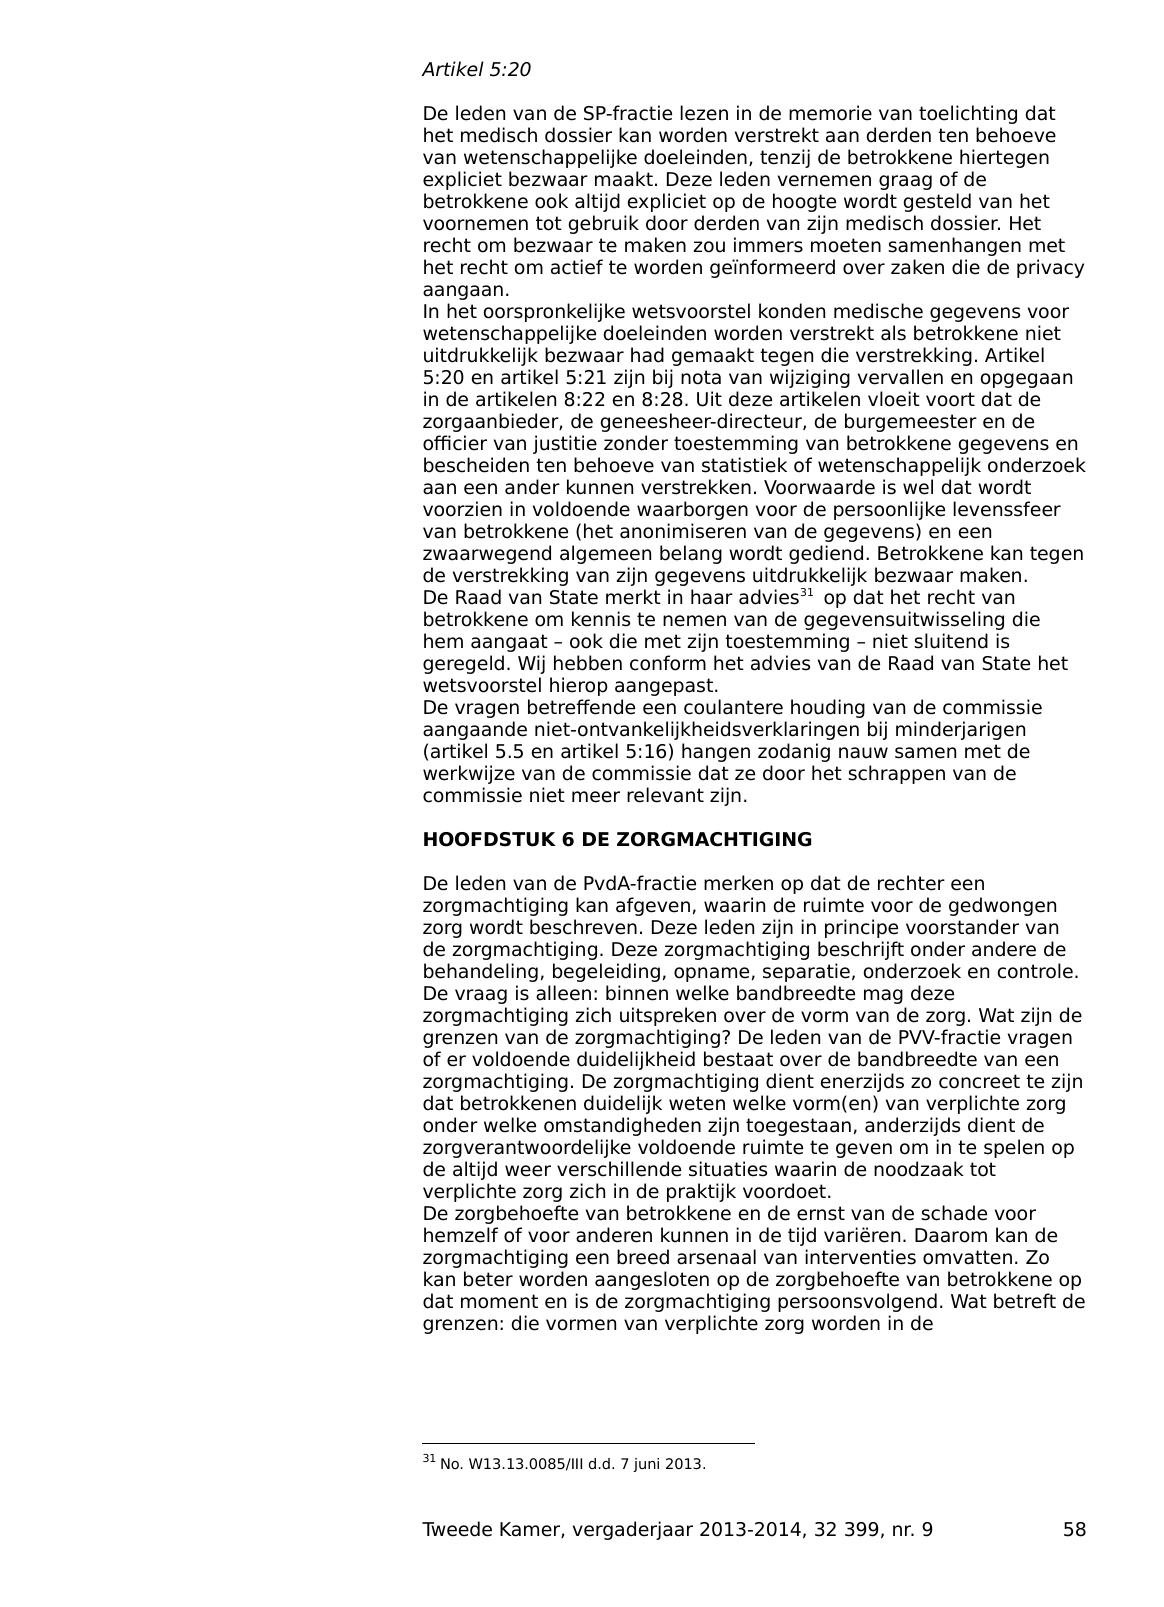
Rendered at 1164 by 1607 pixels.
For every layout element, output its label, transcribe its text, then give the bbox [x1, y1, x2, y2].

text In het oorspronkelijke wetsvoorstel konden medische gegevens voor wetenschappelijke doeleinden worden verstrekt als betrokkene niet uitdrukkelijk bezwaar had gemaakt tegen die verstrekking. Artikel 5:20 en artikel 5:21 zijn bij nota van wijziging vervallen en opgegaan in de artikelen 8:22 en 8:28. Uit deze artikelen vloeit voort dat de zorgaanbieder, de geneesheer-directeur, de burgemeester en de officier van justitie zonder toestemming van betrokkene gegevens en bescheiden ten behoeve van statistiek of wetenschappelijk onderzoek aan een ander kunnen verstrekken. Voorwaarde is wel dat wordt voorzien in voldoende waarborgen voor de persoonlijke levenssfeer van betrokkene (het anonimiseren van de gegevens) en een zwaarwegend algemeen belang wordt gediend. Betrokkene kan tegen de verstrekking van zijn gegevens uitdrukkelijk bezwaar maken. [422, 301, 1087, 587]
text De zorgbehoefte van betrokkene en de ernst van de schade voor hemzelf of voor anderen kunnen in de tijd variëren. Daarom kan de zorgmachtiging een breed arsenaal van interventies omvatten. Zo kan beter worden aangesloten op de zorgbehoefte van betrokkene op dat moment en is de zorgmachtiging persoonsvolgend. Wat betreft de grenzen: die vormen van verplichte zorg worden in de [422, 1203, 1087, 1334]
text De leden van de SP-fractie lezen in de memorie van toelichting dat het medisch dossier kan worden verstrekt aan derden ten behoeve van wetenschappelijke doeleinden, tenzij de betrokkene hiertegen expliciet bezwaar maakt. Deze leden vernemen graag of de betrokkene ook altijd expliciet op de hoogte wordt gesteld van het voornemen tot gebruik door derden van zijn medisch dossier. Het recht om bezwaar te maken zou immers moeten samenhangen met het recht om actief te worden geïnformeerd over zaken die de privacy aangaan. [422, 103, 1087, 301]
subtitle Artikel 5:20 [422, 59, 1087, 81]
text No. W13.13.0085/III d.d. 7 juni 2013. [422, 1452, 1087, 1474]
text De vragen betreffende een coulantere houding van de commissie aangaande niet-ontvankelijkheidsverklaringen bij minderjarigen (artikel 5.5 en artikel 5:16) hangen zodanig nauw samen met de werkwijze van de commissie dat ze door het schrappen van de commissie niet meer relevant zijn. [422, 697, 1087, 807]
text De leden van de PvdA-fractie merken op dat de rechter een zorgmachtiging kan afgeven, waarin de ruimte voor de gedwongen zorg wordt beschreven. Deze leden zijn in principe voorstander van de zorgmachtiging. Deze zorgmachtiging beschrijft onder andere de behandeling, begeleiding, opname, separatie, onderzoek en controle. De vraag is alleen: binnen welke bandbreedte mag deze zorgmachtiging zich uitspreken over de vorm van de zorg. Wat zijn de grenzen van de zorgmachtiging? De leden van de PVV-fractie vragen of er voldoende duidelijkheid bestaat over de bandbreedte van een zorgmachtiging. De zorgmachtiging dient enerzijds zo concreet te zijn dat betrokkenen duidelijk weten welke vorm(en) van verplichte zorg onder welke omstandigheden zijn toegestaan, anderzijds dient de zorgverantwoordelijke voldoende ruimte te geven om in te spelen op de altijd weer verschillende situaties waarin de noodzaak tot verplichte zorg zich in de praktijk voordoet. [422, 873, 1087, 1203]
text De Raad van State merkt in haar advies op dat het recht van betrokkene om kennis te nemen van de gegevensuitwisseling die hem aangaat – ook die met zijn toestemming – niet sluitend is geregeld. Wij hebben conform het advies van de Raad van State het wetsvoorstel hierop aangepast. [422, 587, 1087, 697]
subtitle HOOFDSTUK 6 DE ZORGMACHTIGING [422, 829, 1087, 851]
